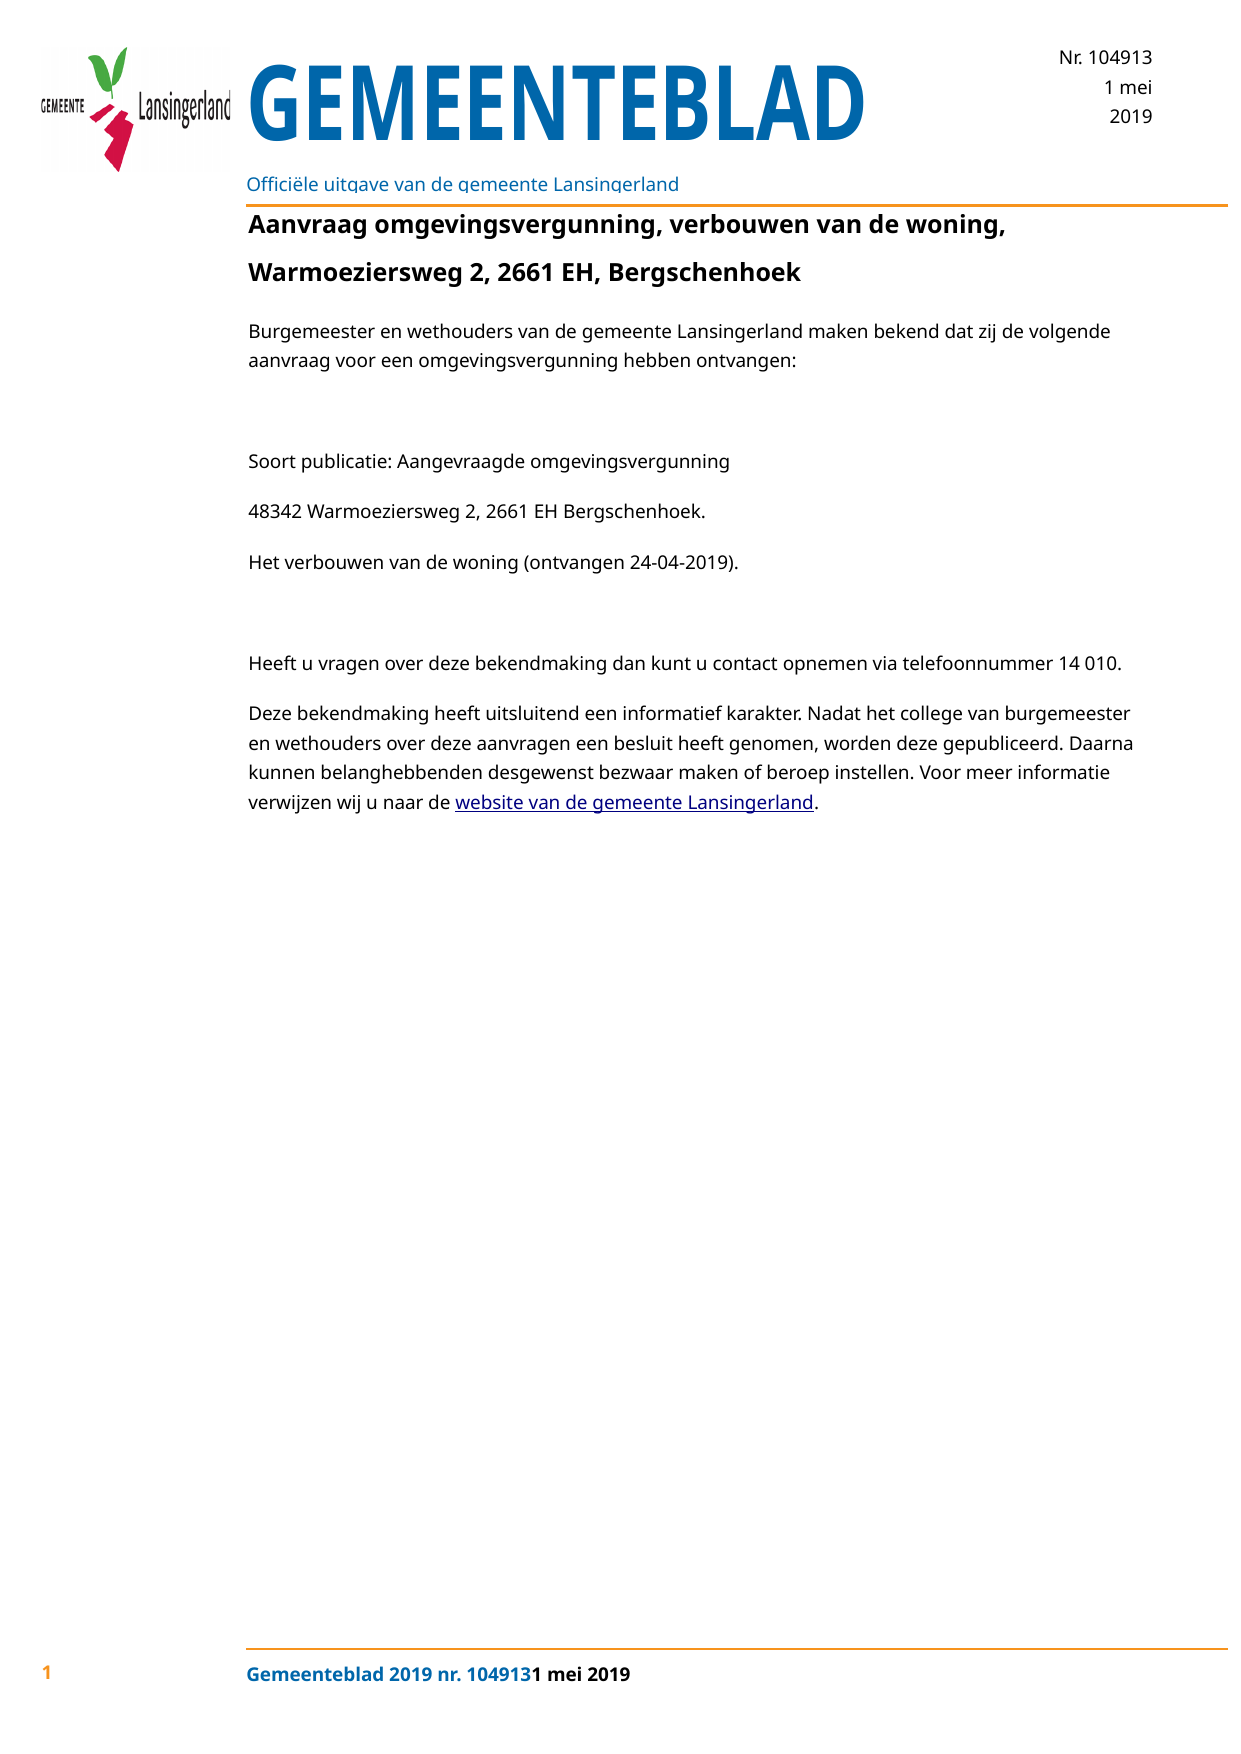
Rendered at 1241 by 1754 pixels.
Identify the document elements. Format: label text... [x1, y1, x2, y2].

picture [41, 47, 231, 172]
text Deze bekendmaking heeft uitsluitend een informatief karakter. Nadat het college van burgemeester en wethouders over deze aanvragen een besluit heeft genomen, worden deze gepubliceerd. Daarna kunnen belanghebbenden desgewenst bezwaar maken of beroep instellen. Voor meer informatie verwijzen wij u naar de website van de gemeente Lansingerland. [248, 700, 1152, 815]
text Heeft u vragen over deze bekendmaking dan kunt u contact opnemen via telefoonnummer 14 010. [248, 650, 1152, 676]
text Het verbouwen van de woning (ontvangen 24-04-2019). [248, 549, 1152, 575]
text 48342 Warmoeziersweg 2, 2661 EH Bergschenhoek. [248, 499, 1152, 524]
text Soort publicatie: Aangevraagde omgevingsvergunning [248, 448, 1152, 474]
text Burgemeester en wethouders van de gemeente Lansingerland maken bekend dat zij de volgende aanvraag voor een omgevingsvergunning hebben ontvangen: [248, 318, 1152, 373]
text Aanvraag omgevingsvergunning, verbouwen van de woning, Warmoeziersweg 2, 2661 EH, Bergschenhoek [248, 207, 1152, 288]
